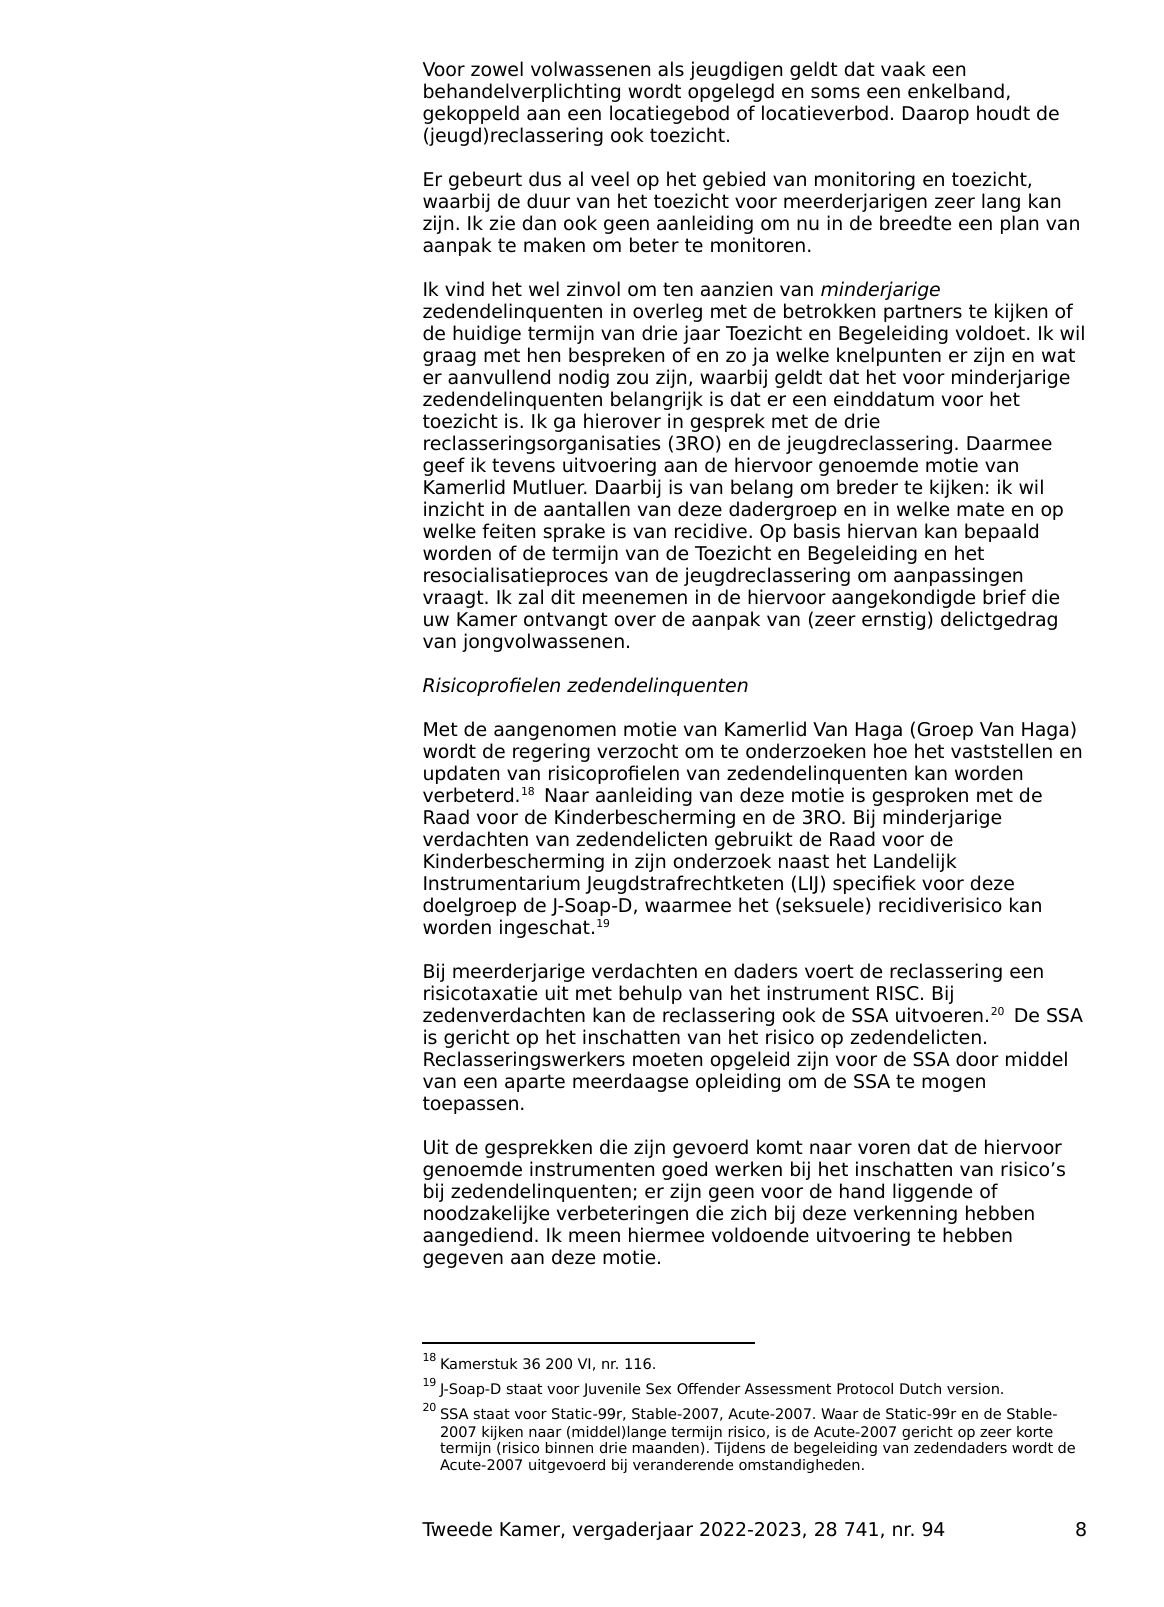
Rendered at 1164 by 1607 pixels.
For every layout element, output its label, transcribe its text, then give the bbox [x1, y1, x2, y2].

subtitle Risicoprofielen zedendelinquenten [422, 675, 1087, 697]
text Met de aangenomen motie van Kamerlid Van Haga (Groep Van Haga) wordt de regering verzocht om te onderzoeken hoe het vaststellen en updaten van risicoprofielen van zedendelinquenten kan worden verbeterd. Naar aanleiding van deze motie is gesproken met de Raad voor de Kinderbescherming en de 3RO. Bij minderjarige verdachten van zedendelicten gebruikt de Raad voor de Kinderbescherming in zijn onderzoek naast het Landelijk Instrumentarium Jeugdstrafrechtketen (LIJ) specifiek voor deze doelgroep de J-Soap-D, waarmee het (seksuele) recidiverisico kan worden ingeschat. [422, 719, 1087, 939]
text Ik vind het wel zinvol om ten aanzien van minderjarige zedendelinquenten in overleg met de betrokken partners te kijken of de huidige termijn van drie jaar Toezicht en Begeleiding voldoet. Ik wil graag met hen bespreken of en zo ja welke knelpunten er zijn en wat er aanvullend nodig zou zijn, waarbij geldt dat het voor minderjarige zedendelinquenten belangrijk is dat er een einddatum voor het toezicht is. Ik ga hierover in gesprek met de drie reclasseringsorganisaties (3RO) en de jeugdreclassering. Daarmee geef ik tevens uitvoering aan de hiervoor genoemde motie van Kamerlid Mutluer. Daarbij is van belang om breder te kijken: ik wil inzicht in de aantallen van deze dadergroep en in welke mate en op welke feiten sprake is van recidive. Op basis hiervan kan bepaald worden of de termijn van de Toezicht en Begeleiding en het resocialisatieproces van de jeugdreclassering om aanpassingen vraagt. Ik zal dit meenemen in de hiervoor aangekondigde brief die uw Kamer ontvangt over de aanpak van (zeer ernstig) delictgedrag van jongvolwassenen. [422, 279, 1087, 653]
text Er gebeurt dus al veel op het gebied van monitoring en toezicht, waarbij de duur van het toezicht voor meerderjarigen zeer lang kan zijn. Ik zie dan ook geen aanleiding om nu in de breedte een plan van aanpak te maken om beter te monitoren. [422, 169, 1087, 257]
text J-Soap-D staat voor Juvenile Sex Offender Assessment Protocol Dutch version. [422, 1377, 1087, 1399]
text Kamerstuk 36 200 VI, nr. 116. [422, 1352, 1087, 1374]
text Voor zowel volwassenen als jeugdigen geldt dat vaak een behandelverplichting wordt opgelegd en soms een enkelband, gekoppeld aan een locatiegebod of locatieverbod. Daarop houdt de (jeugd)reclassering ook toezicht. [422, 59, 1087, 147]
text Uit de gesprekken die zijn gevoerd komt naar voren dat de hiervoor genoemde instrumenten goed werken bij het inschatten van risico’s bij zedendelinquenten; er zijn geen voor de hand liggende of noodzakelijke verbeteringen die zich bij deze verkenning hebben aangediend. Ik meen hiermee voldoende uitvoering te hebben gegeven aan deze motie. [422, 1137, 1087, 1269]
text SSA staat voor Static-99r, Stable-2007, Acute-2007. Waar de Static-99r en de Stable-2007 kijken naar (middel)lange termijn risico, is de Acute-2007 gericht op zeer korte termijn (risico binnen drie maanden). Tijdens de begeleiding van zedendaders wordt de Acute-2007 uitgevoerd bij veranderende omstandigheden. [422, 1402, 1087, 1474]
text Bij meerderjarige verdachten en daders voert de reclassering een risicotaxatie uit met behulp van het instrument RISC. Bij zedenverdachten kan de reclassering ook de SSA uitvoeren. De SSA is gericht op het inschatten van het risico op zedendelicten. Reclasseringswerkers moeten opgeleid zijn voor de SSA door middel van een aparte meerdaagse opleiding om de SSA te mogen toepassen. [422, 961, 1087, 1115]
